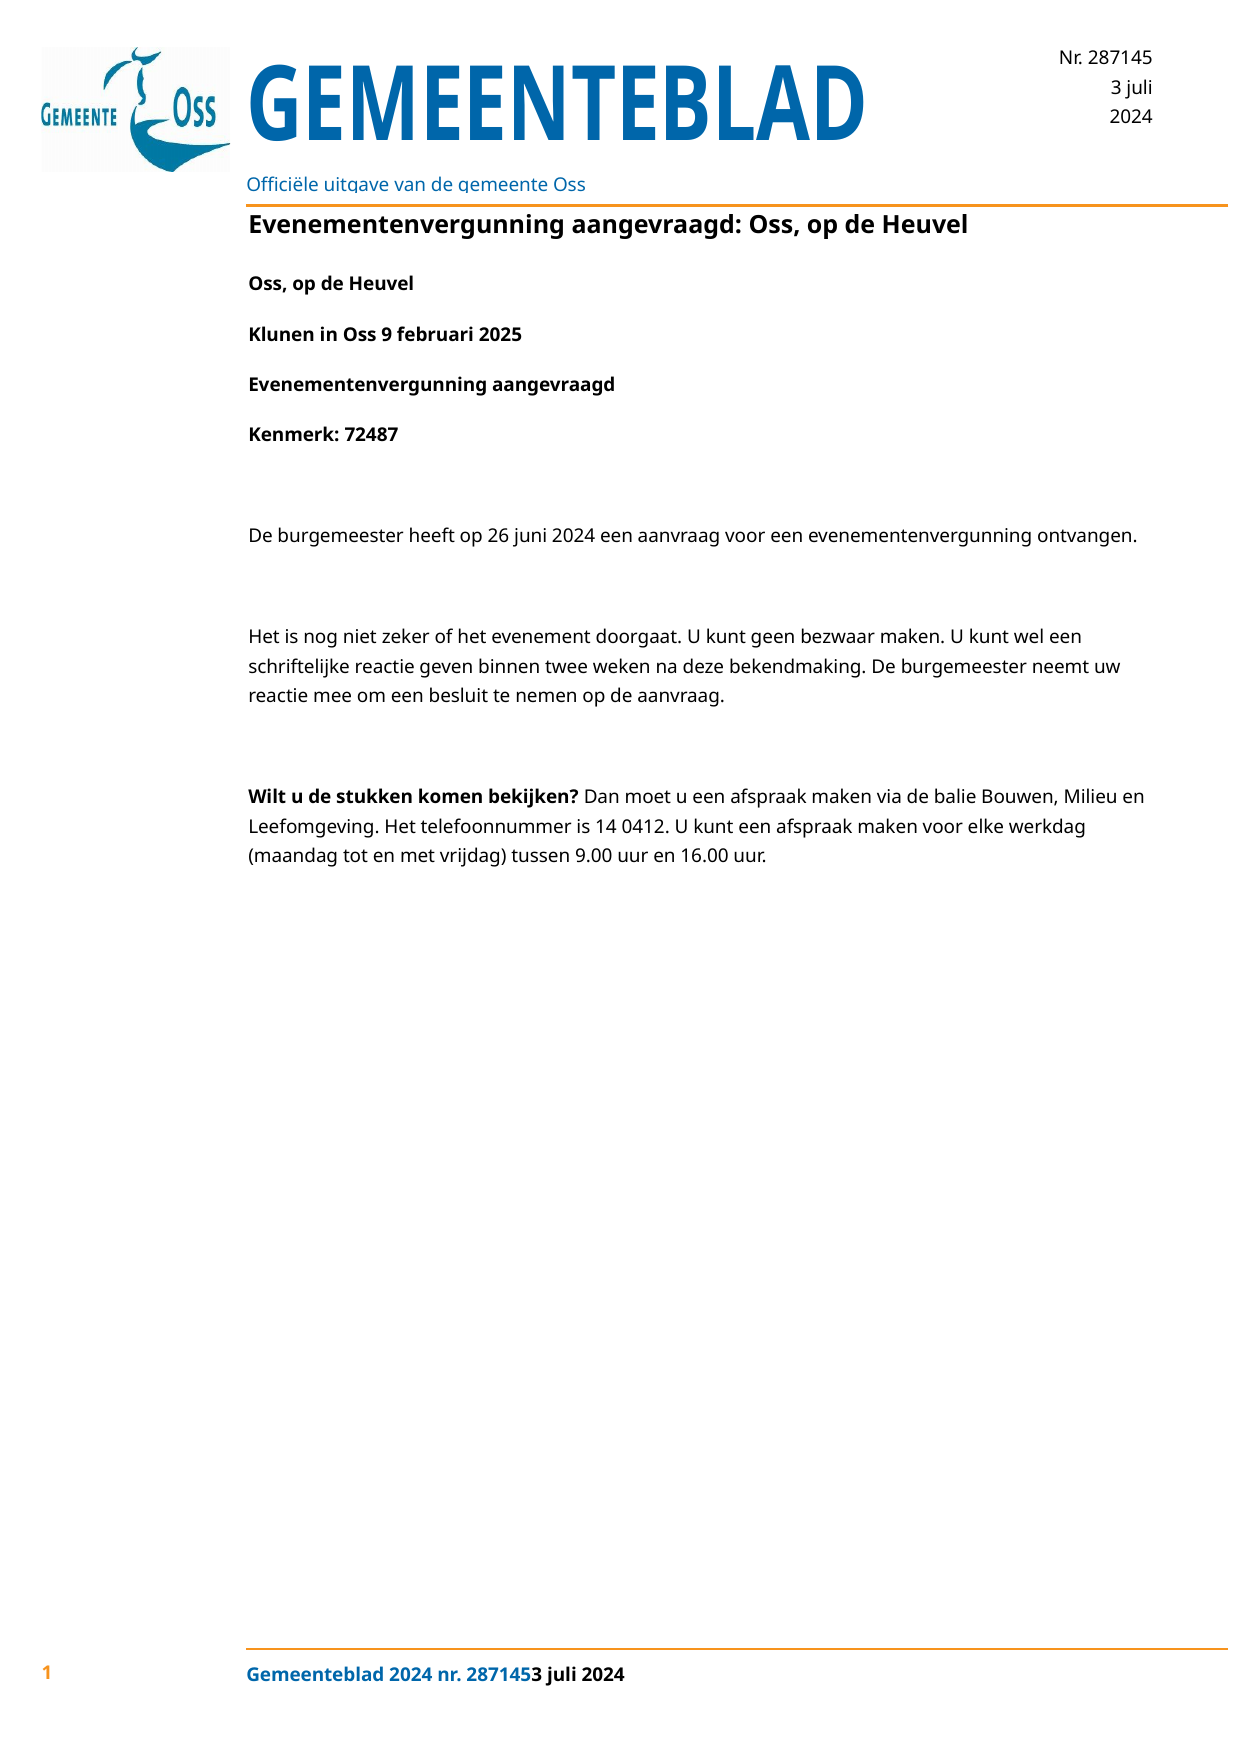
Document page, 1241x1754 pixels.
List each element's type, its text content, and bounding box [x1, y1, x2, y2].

text Oss, op de Heuvel [248, 270, 1152, 296]
text Kenmerk: 72487 [248, 422, 1152, 447]
text Het is nog niet zeker of het evenement doorgaat. U kunt geen bezwaar maken. U kunt wel een schriftelijke reactie geven binnen twee weken na deze bekendmaking. De burgemeester neemt uw reactie mee om een besluit te nemen op de aanvraag. [248, 623, 1152, 708]
text Klunen in Oss 9 februari 2025 [248, 321, 1152, 346]
picture [41, 47, 231, 172]
text De burgemeester heeft op 26 juni 2024 een aanvraag voor een evenementenvergunning ontvangen. [248, 522, 1152, 548]
text Evenementenvergunning aangevraagd [248, 371, 1152, 397]
text Wilt u de stukken komen bekijken? Dan moet u een afspraak maken via de balie Bouwen, Milieu en Leefomgeving. Het telefoonnummer is 14 0412. U kunt een afspraak maken voor elke werkdag (maandag tot en met vrijdag) tussen 9.00 uur en 16.00 uur. [248, 783, 1152, 868]
text Evenementenvergunning aangevraagd: Oss, op de Heuvel [248, 207, 1152, 241]
